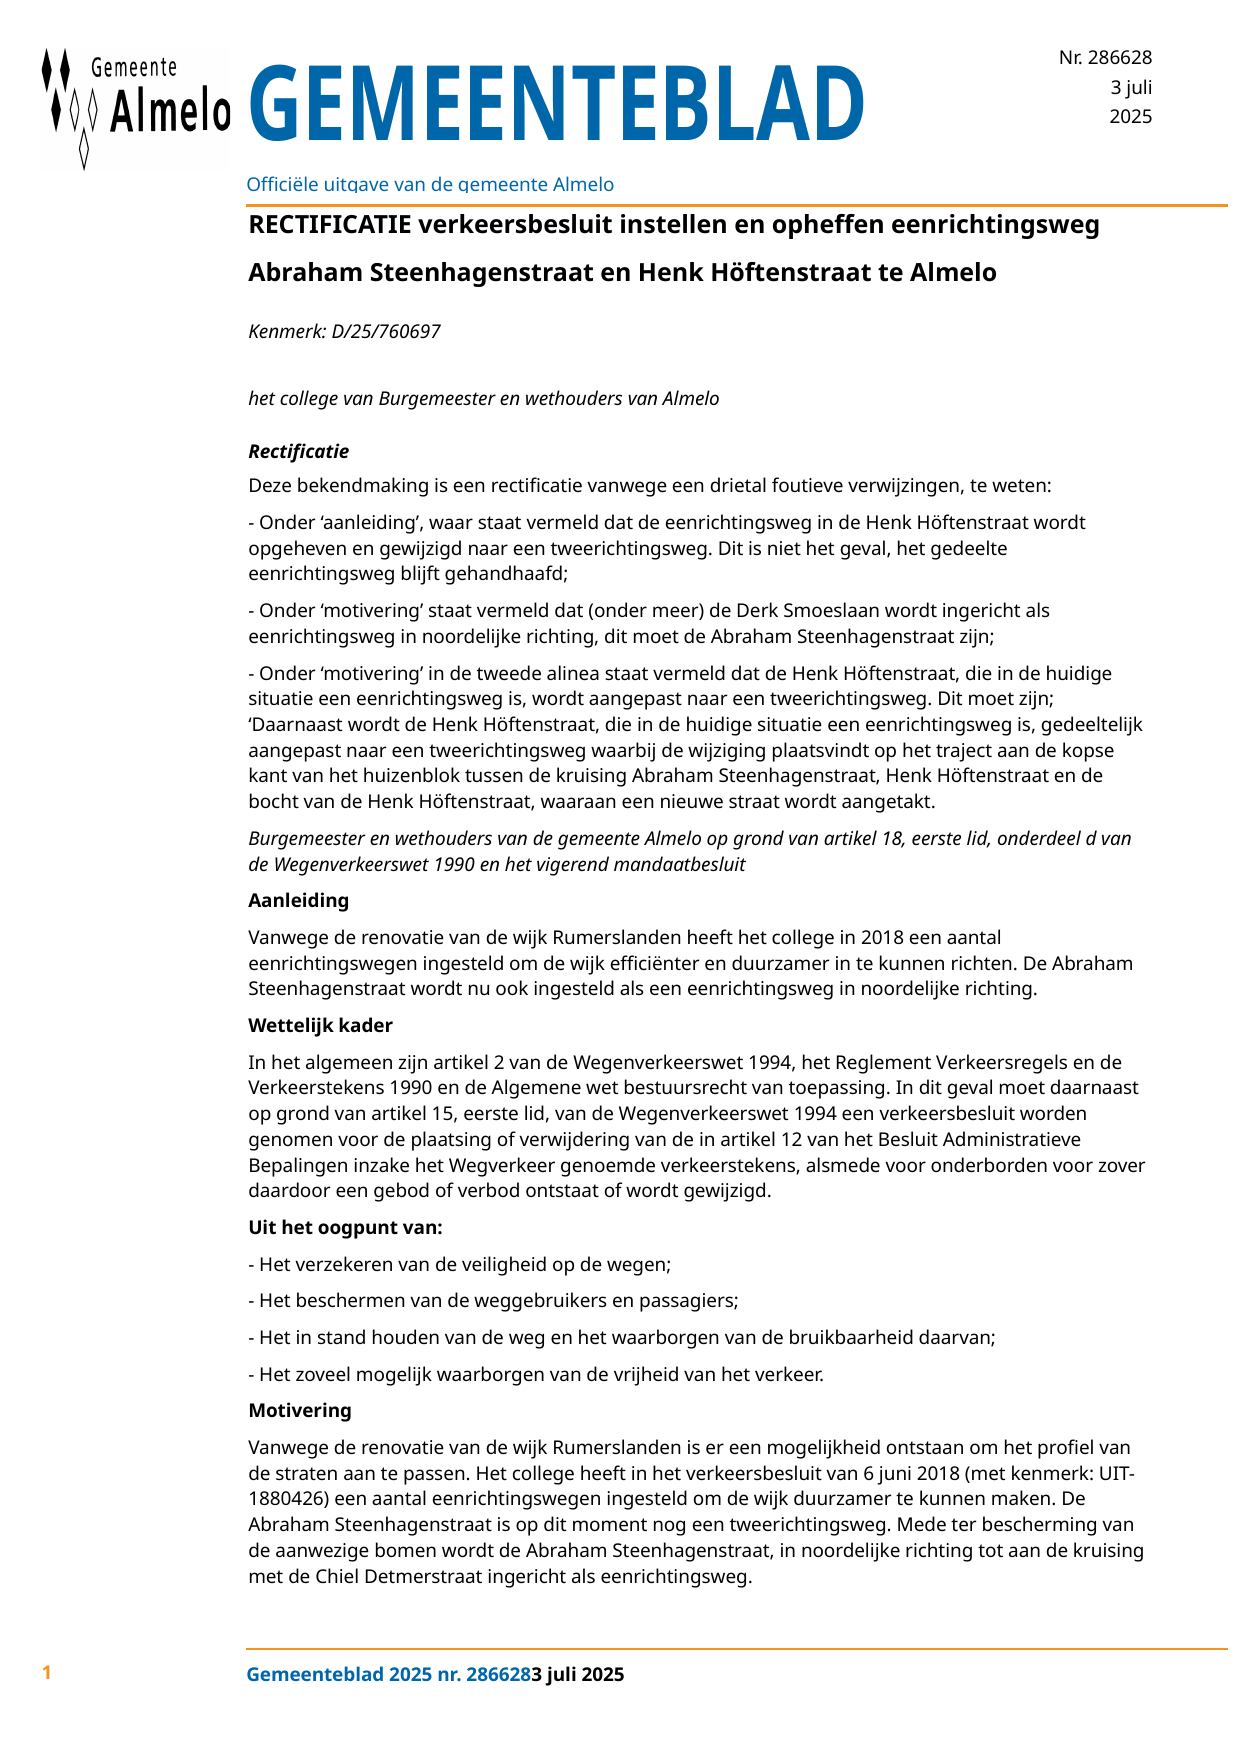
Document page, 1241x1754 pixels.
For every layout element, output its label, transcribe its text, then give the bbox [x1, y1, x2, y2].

text - Het zoveel mogelijk waarborgen van de vrijheid van het verkeer. [248, 1361, 1152, 1387]
text - Onder ‘motivering’ staat vermeld dat (onder meer) de Derk Smoeslaan wordt ingericht als eenrichtingsweg in noordelijke richting, dit moet de Abraham Steenhagenstraat zijn; [248, 597, 1152, 649]
text Rectificatie [248, 438, 1152, 464]
text Vanwege de renovatie van de wijk Rumerslanden heeft het college in 2018 een aantal eenrichtingswegen ingesteld om de wijk efficiënter en duurzamer in te kunnen richten. De Abraham Steenhagenstraat wordt nu ook ingesteld als een eenrichtingsweg in noordelijke richting. [248, 924, 1152, 1001]
text Aanleiding [248, 887, 1152, 913]
text Wettelijk kader [248, 1012, 1152, 1038]
picture [41, 47, 231, 172]
text Vanwege de renovatie van de wijk Rumerslanden is er een mogelijkheid ontstaan om het profiel van de straten aan te passen. Het college heeft in het verkeersbesluit van 6 juni 2018 (met kenmerk: UIT- 1880426) een aantal eenrichtingswegen ingesteld om de wijk duurzamer te kunnen maken. De Abraham Steenhagenstraat is op dit moment nog een tweerichtingsweg. Mede ter bescherming van de aanwezige bomen wordt de Abraham Steenhagenstraat, in noordelijke richting tot aan de kruising met de Chiel Detmerstraat ingericht als eenrichtingsweg. [248, 1434, 1152, 1588]
text - Het in stand houden van de weg en het waarborgen van de bruikbaarheid daarvan; [248, 1324, 1152, 1350]
text Deze bekendmaking is een rectificatie vanwege een drietal foutieve verwijzingen, te weten: [248, 472, 1152, 498]
text - Onder ‘aanleiding’, waar staat vermeld dat de eenrichtingsweg in de Henk Höftenstraat wordt opgeheven en gewijzigd naar een tweerichtingsweg. Dit is niet het geval, het gedeelte eenrichtingsweg blijft gehandhaafd; [248, 509, 1152, 586]
text RECTIFICATIE verkeersbesluit instellen en opheffen eenrichtingsweg Abraham Steenhagenstraat en Henk Höftenstraat te Almelo [248, 207, 1152, 288]
text Burgemeester en wethouders van de gemeente Almelo op grond van artikel 18, eerste lid, onderdeel d van de Wegenverkeerswet 1990 en het vigerend mandaatbesluit [248, 825, 1152, 876]
text - Onder ‘motivering’ in de tweede alinea staat vermeld dat de Henk Höftenstraat, die in de huidige situatie een eenrichtingsweg is, wordt aangepast naar een tweerichtingsweg. Dit moet zijn; ‘Daarnaast wordt de Henk Höftenstraat, die in de huidige situatie een eenrichtingsweg is, gedeeltelijk aangepast naar een tweerichtingsweg waarbij de wijziging plaatsvindt op het traject aan de kopse kant van het huizenblok tussen de kruising Abraham Steenhagenstraat, Henk Höftenstraat en de bocht van de Henk Höftenstraat, waaraan een nieuwe straat wordt aangetakt. [248, 660, 1152, 814]
text - Het verzekeren van de veiligheid op de wegen; [248, 1251, 1152, 1277]
text Uit het oogpunt van: [248, 1214, 1152, 1240]
text Kenmerk: D/25/760697 [248, 318, 1152, 344]
text het college van Burgemeester en wethouders van Almelo [248, 386, 1152, 411]
text Motivering [248, 1397, 1152, 1423]
text - Het beschermen van de weggebruikers en passagiers; [248, 1287, 1152, 1313]
text In het algemeen zijn artikel 2 van de Wegenverkeerswet 1994, het Reglement Verkeersregels en de Verkeerstekens 1990 en de Algemene wet bestuursrecht van toepassing. In dit geval moet daarnaast op grond van artikel 15, eerste lid, van de Wegenverkeerswet 1994 een verkeersbesluit worden genomen voor de plaatsing of verwijdering van de in artikel 12 van het Besluit Administratieve Bepalingen inzake het Wegverkeer genoemde verkeerstekens, alsmede voor onderborden voor zover daardoor een gebod of verbod ontstaat of wordt gewijzigd. [248, 1049, 1152, 1203]
